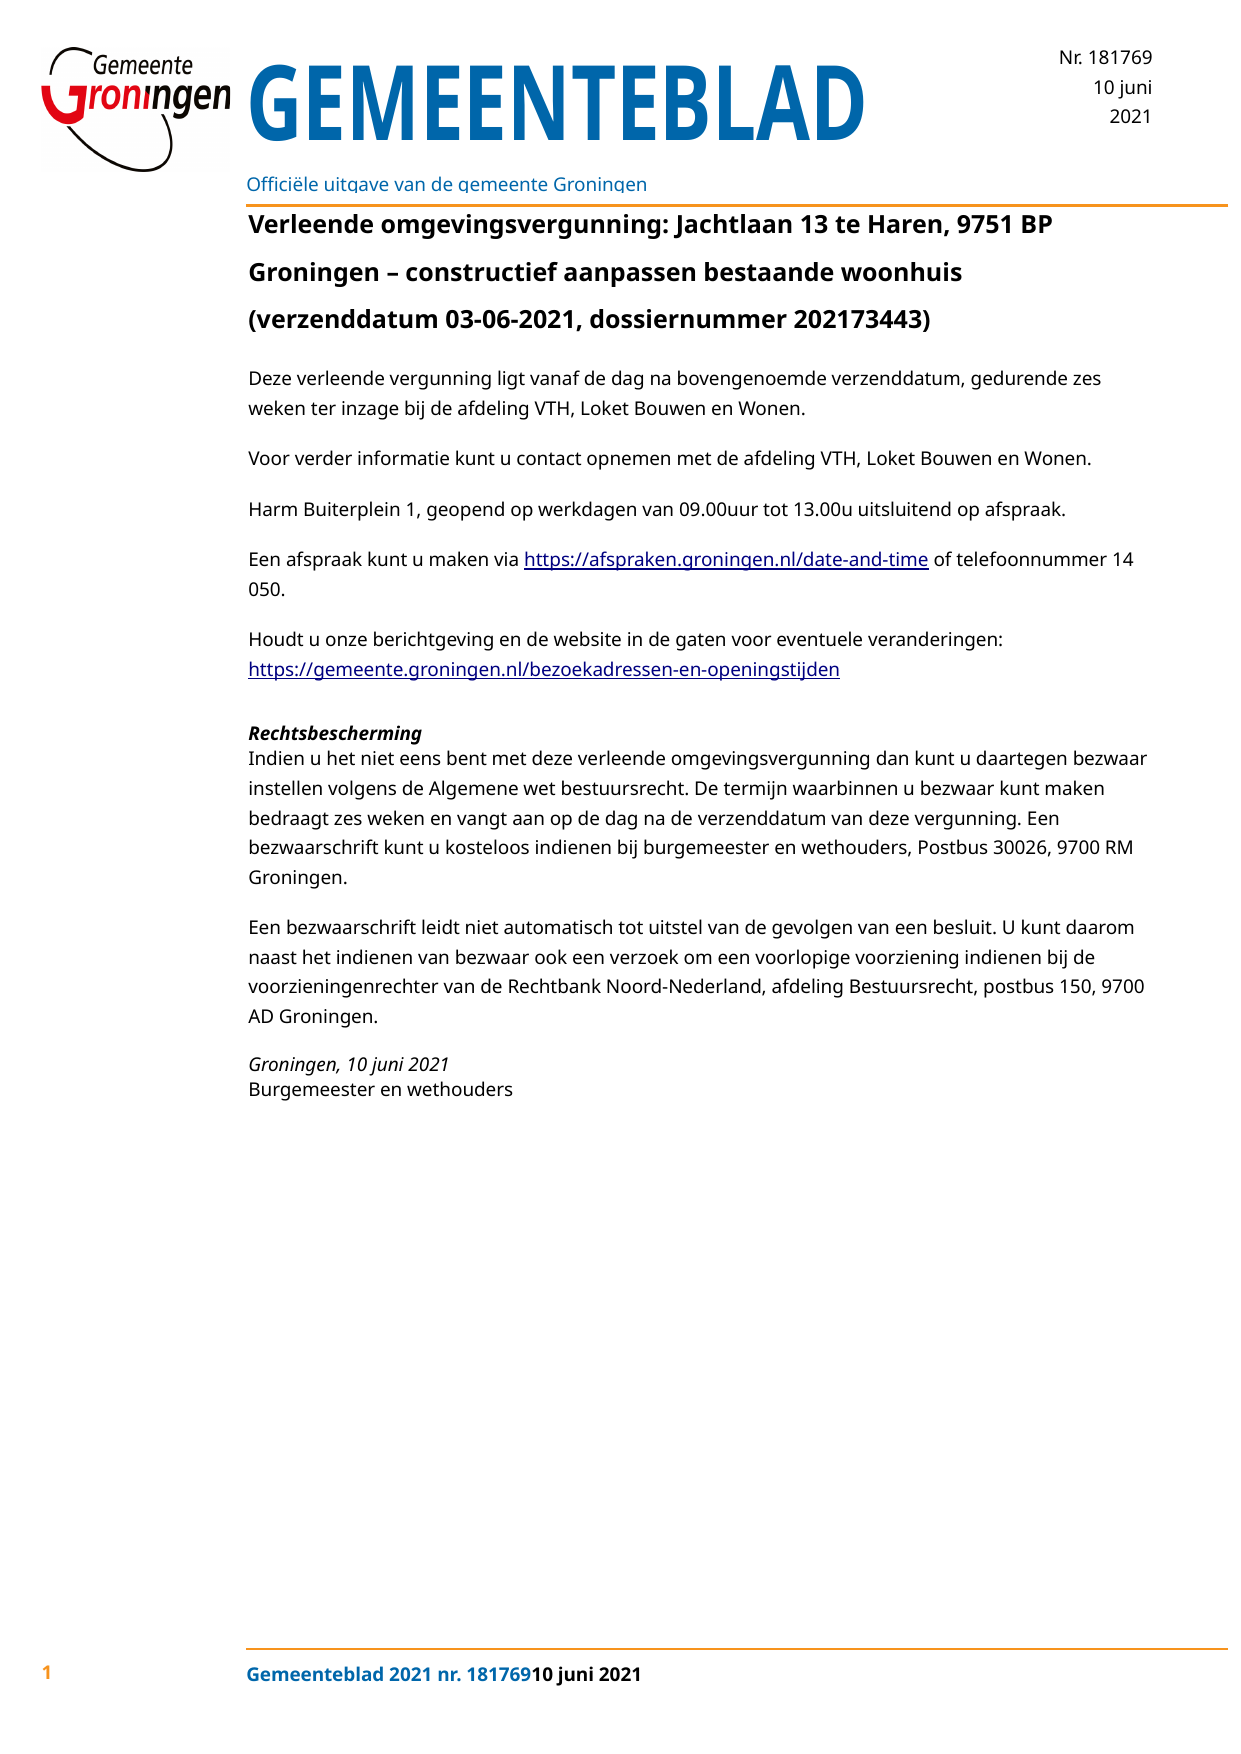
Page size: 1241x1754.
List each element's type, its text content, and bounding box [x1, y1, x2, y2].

text Een afspraak kunt u maken via https://afspraken.groningen.nl/date-and-time of telefoonnummer 14 050. [248, 546, 1152, 602]
text Harm Buiterplein 1, geopend op werkdagen van 09.00uur tot 13.00u uitsluitend op afspraak. [248, 496, 1152, 522]
text Deze verleende vergunning ligt vanaf de dag na bovengenoemde verzenddatum, gedurende zes weken ter inzage bij de afdeling VTH, Loket Bouwen en Wonen. [248, 366, 1152, 421]
picture [41, 47, 231, 172]
text Indien u het niet eens bent met deze verleende omgevingsvergunning dan kunt u daartegen bezwaar instellen volgens de Algemene wet bestuursrecht. De termijn waarbinnen u bezwaar kunt maken bedraagt zes weken en vangt aan op de dag na de verzenddatum van deze vergunning. Een bezwaarschrift kunt u kosteloos indienen bij burgemeester en wethouders, Postbus 30026, 9700 RM Groningen. [248, 746, 1152, 890]
text Groningen, 10 juni 2021 [248, 1051, 1152, 1077]
text Voor verder informatie kunt u contact opnemen met de afdeling VTH, Loket Bouwen en Wonen. [248, 446, 1152, 471]
text Houdt u onze berichtgeving en de website in de gaten voor eventuele veranderingen: https://gemeente.groningen.nl/bezoekadressen-en-openingstijden [248, 626, 1152, 682]
text Verleende omgevingsvergunning: Jachtlaan 13 te Haren, 9751 BP Groningen – constructief aanpassen bestaande woonhuis (verzenddatum 03-06-2021, dossiernummer 202173443) [248, 207, 1152, 336]
text Burgemeester en wethouders [248, 1077, 1152, 1102]
text Een bezwaarschrift leidt niet automatisch tot uitstel van de gevolgen van een besluit. U kunt daarom naast het indienen van bezwaar ook een verzoek om een voorlopige voorziening indienen bij de voorzieningenrechter van de Rechtbank Noord-Nederland, afdeling Bestuursrecht, postbus 150, 9700 AD Groningen. [248, 914, 1152, 1029]
text Rechtsbescherming [248, 720, 1152, 746]
